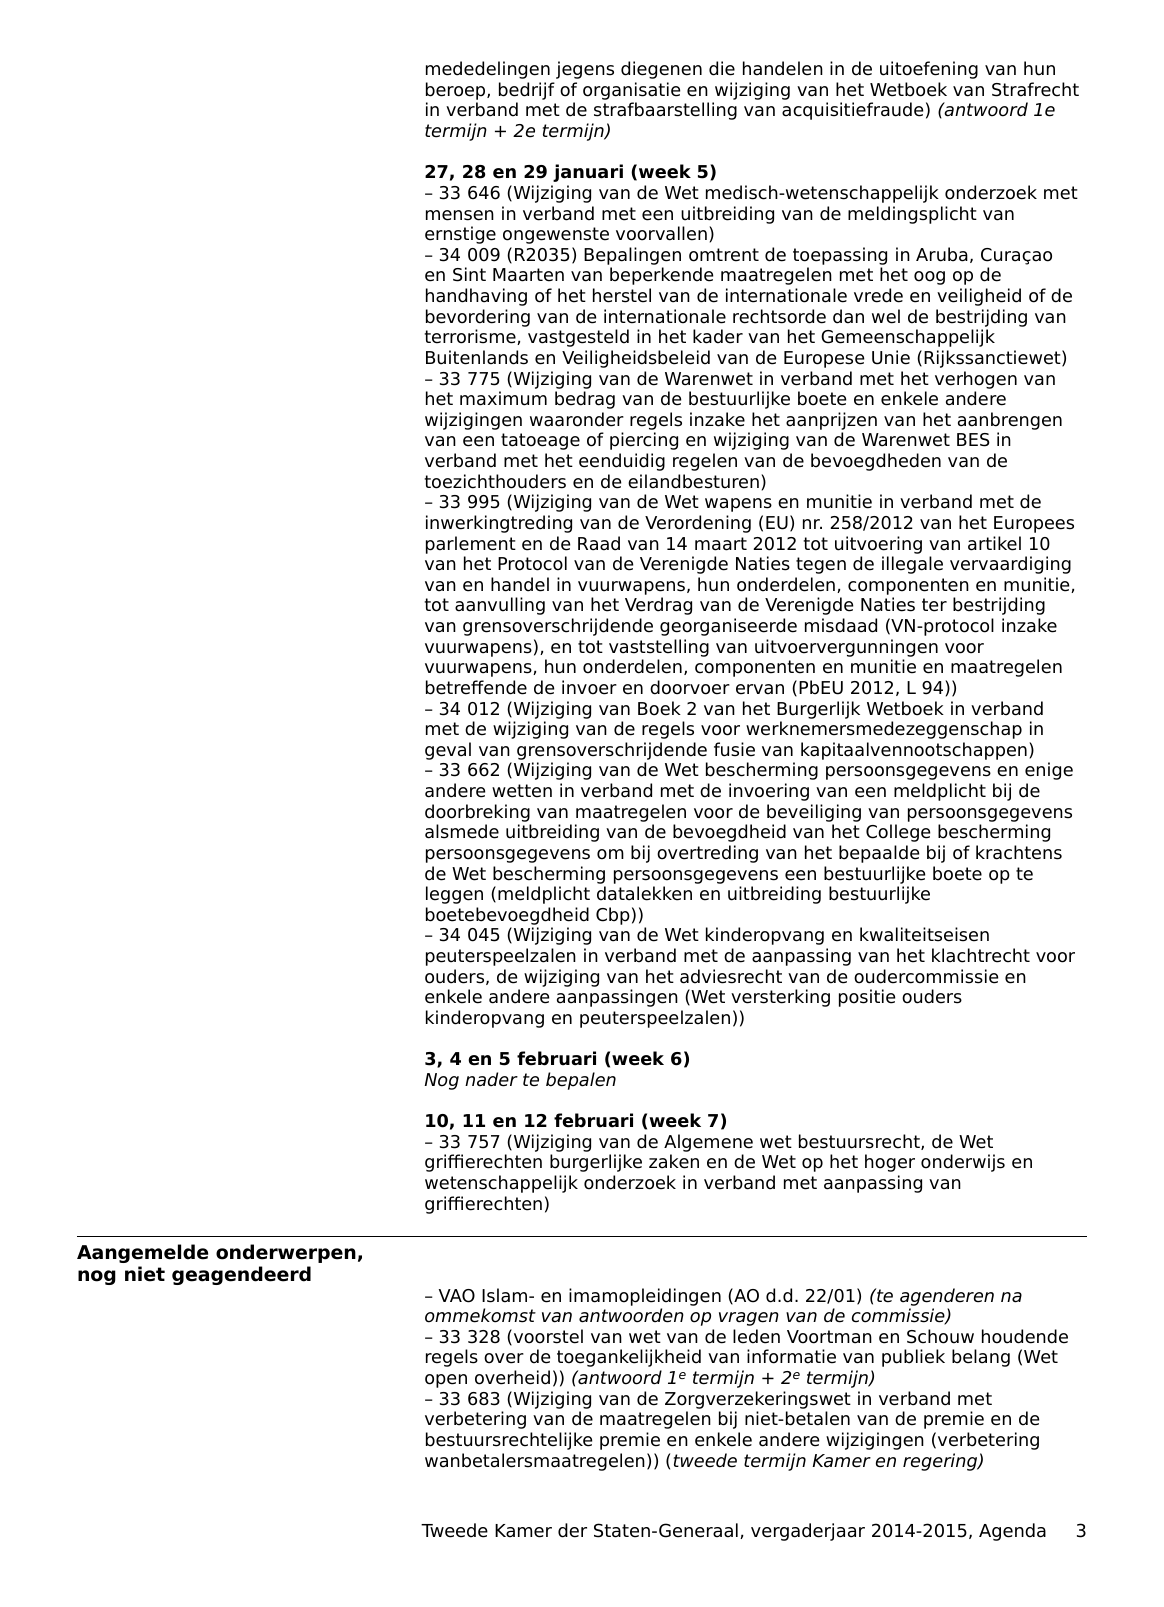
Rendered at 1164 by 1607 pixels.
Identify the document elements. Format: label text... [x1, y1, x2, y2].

table_cell [401, 1389, 418, 1471]
table_cell [401, 1111, 418, 1132]
table_cell [418, 142, 1087, 162]
table_cell [77, 1029, 401, 1049]
table_cell [401, 369, 418, 492]
table_cell [77, 1327, 401, 1389]
table_header [418, 1237, 1087, 1286]
table_cell [401, 1327, 418, 1389]
table_cell [77, 1049, 401, 1070]
table_cell [401, 162, 418, 183]
table_cell [77, 183, 401, 245]
table_header Aangemelde onderwerpen, nog niet geagendeerd [77, 1237, 401, 1286]
table_cell [401, 1286, 418, 1327]
table_cell [77, 760, 401, 925]
table_cell [77, 142, 401, 162]
table_cell – 34 012 (Wijziging van Boek 2 van het Burgerlijk Wetboek in verband met de wijziging van de regels voor werknemersmedezeggenschap in geval van grensoverschrijdende fusie van kapitaalvennootschappen) [418, 699, 1087, 760]
table_cell – 33 995 (Wijziging van de Wet wapens en munitie in verband met de inwerkingtreding van de Verordening (EU) nr. 258/2012 van het Europees parlement en de Raad van 14 maart 2012 tot uitvoering van artikel 10 van het Protocol van de Verenigde Naties tegen de illegale vervaardiging van en handel in vuurwapens, hun onderdelen, componenten en munitie, tot aanvulling van het Verdrag van de Verenigde Naties ter bestrijding van grensoverschrijdende georganiseerde misdaad (VN-protocol inzake vuurwapens), en tot vaststelling van uitvoervergunningen voor vuurwapens, hun onderdelen, componenten en munitie en maatregelen betreffende de invoer en doorvoer ervan (PbEU 2012, L 94)) [418, 492, 1087, 698]
table_cell [77, 1111, 401, 1132]
table_cell [401, 59, 418, 142]
table_cell [401, 492, 418, 698]
table_cell [401, 699, 418, 760]
table_cell [401, 1049, 418, 1070]
table_cell [77, 1132, 401, 1214]
table_cell Nog nader te bepalen [418, 1070, 1087, 1090]
table_cell [77, 1090, 401, 1111]
table_cell [418, 1090, 1087, 1111]
table_cell [401, 1090, 418, 1111]
table_cell – 33 683 (Wijziging van de Zorgverzekeringswet in verband met verbetering van de maatregelen bij niet-betalen van de premie en de bestuursrechtelijke premie en enkele andere wijzigingen (verbetering wanbetalersmaatregelen)) (tweede termijn Kamer en regering) [418, 1389, 1087, 1471]
table_cell [401, 245, 418, 368]
table_cell 3, 4 en 5 februari (week 6) [418, 1049, 1087, 1070]
table_cell [77, 492, 401, 698]
table_cell – 33 662 (Wijziging van de Wet bescherming persoonsgegevens en enige andere wetten in verband met de invoering van een meldplicht bij de doorbreking van maatregelen voor de beveiliging van persoonsgegevens alsmede uitbreiding van de bevoegdheid van het College bescherming persoonsgegevens om bij overtreding van het bepaalde bij of krachtens de Wet bescherming persoonsgegevens een bestuurlijke boete op te leggen (meldplicht datalekken en uitbreiding bestuurlijke boetebevoegdheid Cbp)) [418, 760, 1087, 925]
table_cell [418, 1029, 1087, 1049]
table_cell [401, 142, 418, 162]
table_cell – 34 009 (R2035) Bepalingen omtrent de toepassing in Aruba, Curaçao en Sint Maarten van beperkende maatregelen met het oog op de handhaving of het herstel van de internationale vrede en veiligheid of de bevordering van de internationale rechtsorde dan wel de bestrijding van terrorisme, vastgesteld in het kader van het Gemeenschappelijk Buitenlands en Veiligheidsbeleid van de Europese Unie (Rijkssanctiewet) [418, 245, 1087, 368]
table_cell – 33 328 (voorstel van wet van de leden Voortman en Schouw houdende regels over de toegankelijkheid van informatie van publiek belang (Wet open overheid)) (antwoord 1e termijn + 2e termijn) [418, 1327, 1087, 1389]
table_cell – VAO Islam- en imamopleidingen (AO d.d. 22/01) (te agenderen na ommekomst van antwoorden op vragen van de commissie) [418, 1286, 1087, 1327]
table_cell – 33 757 (Wijziging van de Algemene wet bestuursrecht, de Wet griffierechten burgerlijke zaken en de Wet op het hoger onderwijs en wetenschappelijk onderzoek in verband met aanpassing van griffierechten) [418, 1132, 1087, 1214]
table_cell [77, 1389, 401, 1471]
table_cell [77, 245, 401, 368]
table_cell [77, 162, 401, 183]
table_cell [401, 183, 418, 245]
table_cell [77, 699, 401, 760]
table_cell 10, 11 en 12 februari (week 7) [418, 1111, 1087, 1132]
table_cell [77, 59, 401, 142]
table_cell [401, 1070, 418, 1090]
table_cell [77, 1070, 401, 1090]
table_cell [401, 1132, 418, 1214]
table_cell [77, 925, 401, 1028]
table_cell [77, 369, 401, 492]
table_cell – 34 045 (Wijziging van de Wet kinderopvang en kwaliteitseisen peuterspeelzalen in verband met de aanpassing van het klachtrecht voor ouders, de wijziging van het adviesrecht van de oudercommissie en enkele andere aanpassingen (Wet versterking positie ouders kinderopvang en peuterspeelzalen)) [418, 925, 1087, 1028]
table_cell mededelingen jegens diegenen die handelen in de uitoefening van hun beroep, bedrijf of organisatie en wijziging van het Wetboek van Strafrecht in verband met de strafbaarstelling van acquisitiefraude) (antwoord 1e termijn + 2e termijn) [418, 59, 1087, 142]
table_cell – 33 646 (Wijziging van de Wet medisch-wetenschappelijk onderzoek met mensen in verband met een uitbreiding van de meldingsplicht van ernstige ongewenste voorvallen) [418, 183, 1087, 245]
table_header [401, 1237, 418, 1286]
table_cell [401, 925, 418, 1028]
table_cell [77, 1286, 401, 1327]
table_cell 27, 28 en 29 januari (week 5) [418, 162, 1087, 183]
table_cell [401, 760, 418, 925]
table_cell [401, 1029, 418, 1049]
table_cell – 33 775 (Wijziging van de Warenwet in verband met het verhogen van het maximum bedrag van de bestuurlijke boete en enkele andere wijzigingen waaronder regels inzake het aanprijzen van het aanbrengen van een tatoeage of piercing en wijziging van de Warenwet BES in verband met het eenduidig regelen van de bevoegdheden van de toezichthouders en de eilandbesturen) [418, 369, 1087, 492]
